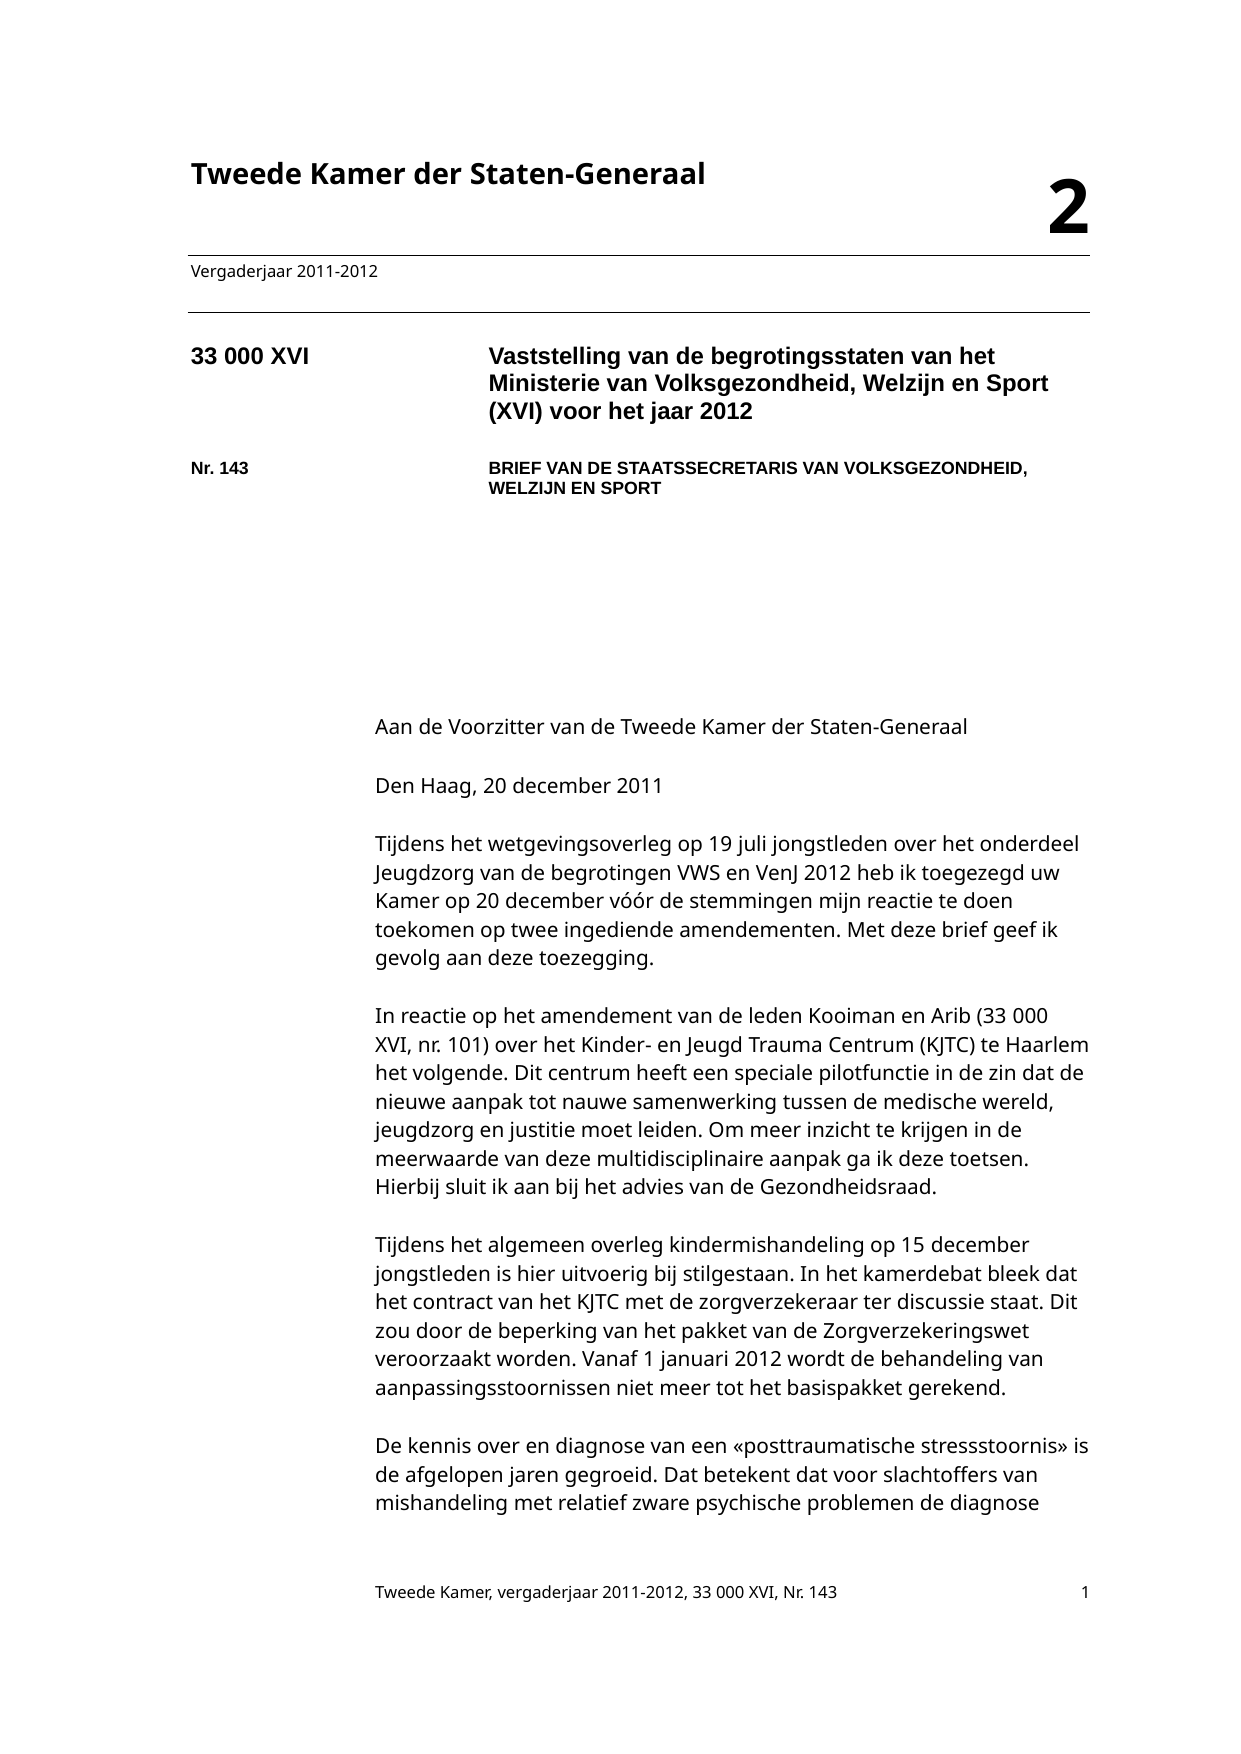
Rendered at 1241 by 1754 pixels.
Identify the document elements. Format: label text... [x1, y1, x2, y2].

table_cell Vaststelling van de begrotingsstaten van het Ministerie van Volksgezondheid, Welzijn en Sport (XVI) voor het jaar 2012 [485, 339, 1090, 454]
text Den Haag, 20 december 2011 [375, 771, 1090, 799]
table_cell [485, 313, 1090, 339]
table_cell Nr. 143 [188, 455, 485, 594]
table_header 2 [910, 150, 1090, 255]
table_cell Vergaderjaar 2011-2012 [188, 256, 485, 312]
text De kennis over en diagnose van een «posttraumatische stressstoornis» is de afgelopen jaren gegroeid. Dat betekent dat voor slachtoffers van mishandeling met relatief zware psychische problemen de diagnose [375, 1431, 1090, 1517]
table_header Tweede Kamer der Staten-Generaal [188, 150, 909, 255]
table_cell [188, 313, 485, 339]
text In reactie op het amendement van de leden Kooiman en Arib (33 000 XVI, nr. 101) over het Kinder- en Jeugd Trauma Centrum (KJTC) te Haarlem het volgende. Dit centrum heeft een speciale pilotfunctie in de zin dat de nieuwe aanpak tot nauwe samenwerking tussen de medische wereld, jeugdzorg en justitie moet leiden. Om meer inzicht te krijgen in de meerwaarde van deze multidisciplinaire aanpak ga ik deze toetsen. Hierbij sluit ik aan bij het advies van de Gezondheidsraad. [375, 1002, 1090, 1201]
text Aan de Voorzitter van de Tweede Kamer der Staten-Generaal [375, 712, 1090, 741]
table_cell BRIEF VAN DE STAATSSECRETARIS VAN VOLKSGEZONDHEID, WELZIJN EN SPORT [485, 455, 1090, 594]
table_cell 33 000 XVI [188, 339, 485, 454]
table_cell [485, 256, 1090, 312]
text Tijdens het algemeen overleg kindermishandeling op 15 december jongstleden is hier uitvoerig bij stilgestaan. In het kamerdebat bleek dat het contract van het KJTC met de zorgverzekeraar ter discussie staat. Dit zou door de beperking van het pakket van de Zorgverzekeringswet veroorzaakt worden. Vanaf 1 januari 2012 wordt de behandeling van aanpassingsstoornissen niet meer tot het basispakket gerekend. [375, 1231, 1090, 1401]
text Tijdens het wetgevingsoverleg op 19 juli jongstleden over het onderdeel Jeugdzorg van de begrotingen VWS en VenJ 2012 heb ik toegezegd uw Kamer op 20 december vóór de stemmingen mijn reactie te doen toekomen op twee ingediende amendementen. Met deze brief geef ik gevolg aan deze toezegging. [375, 829, 1090, 972]
